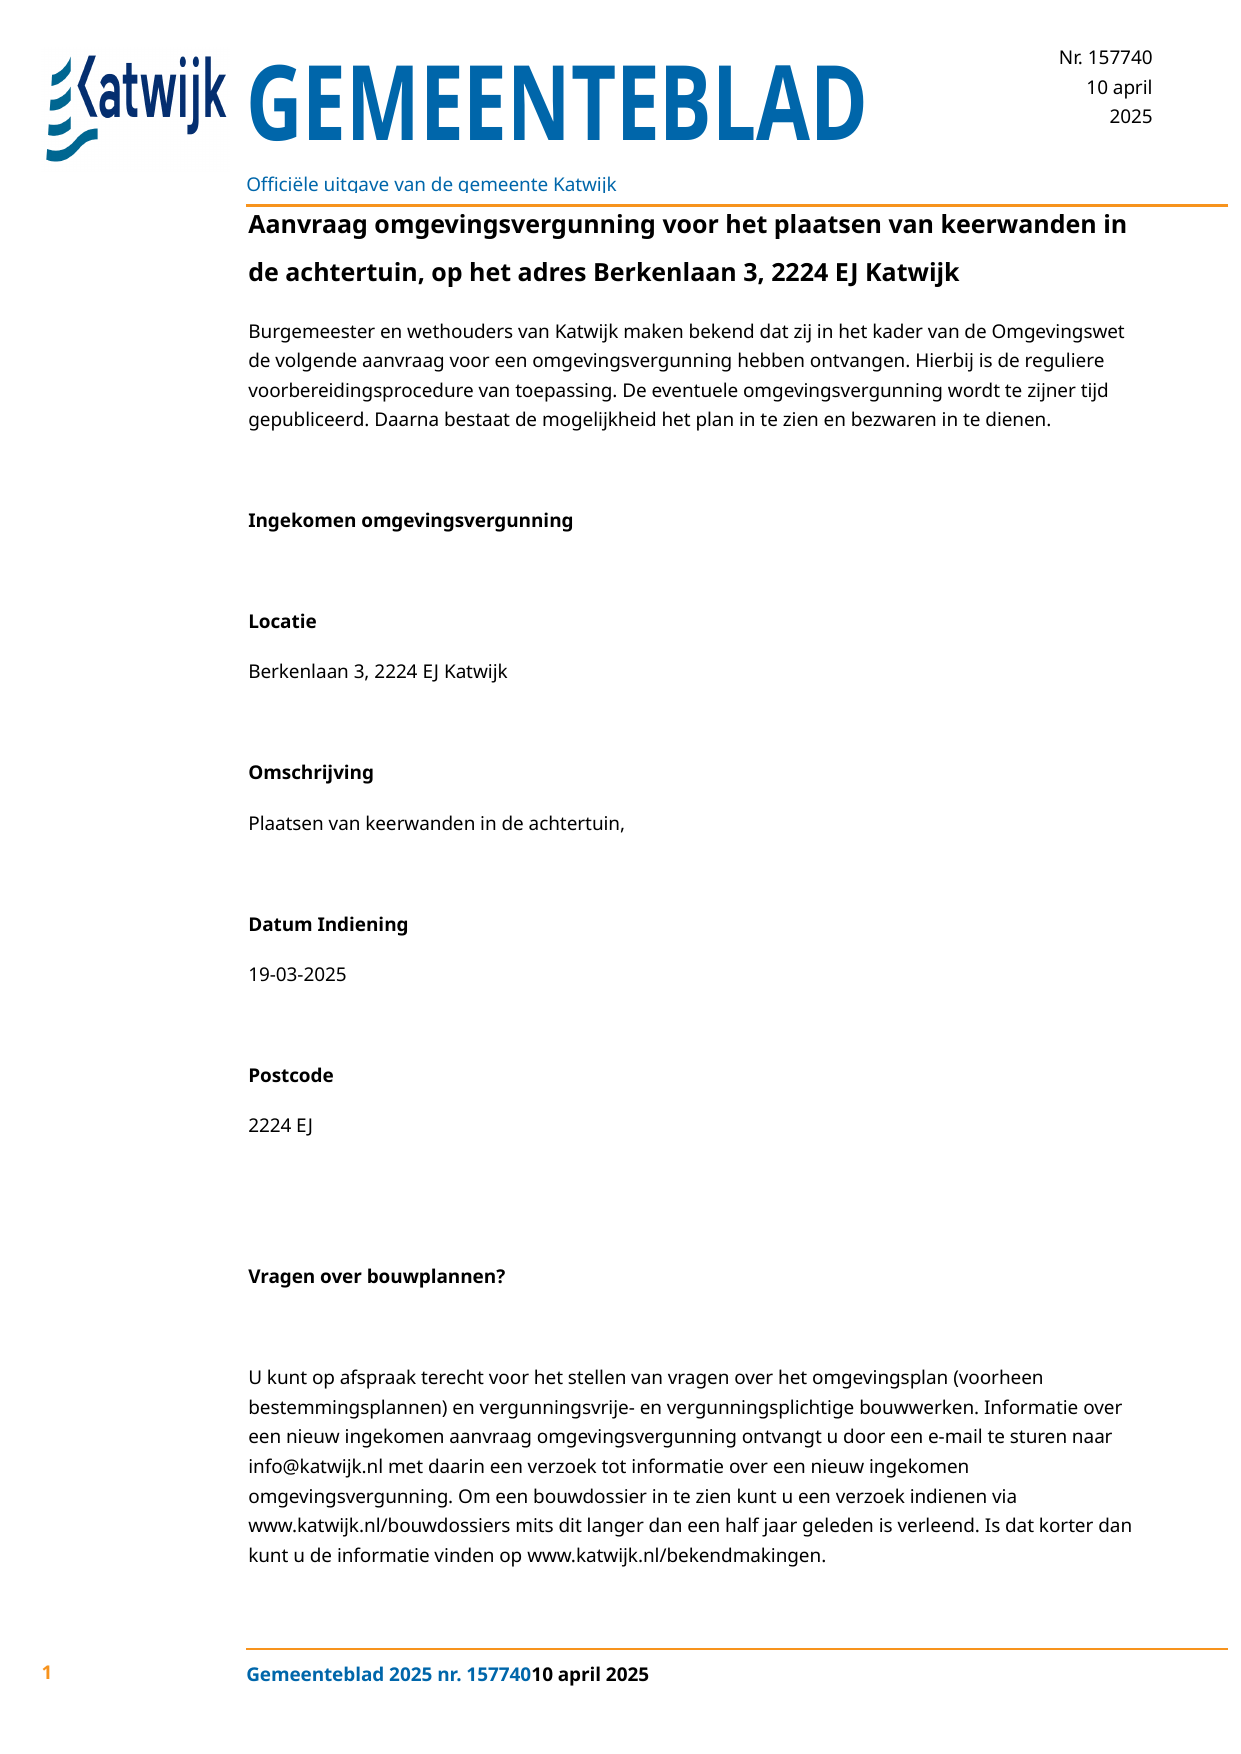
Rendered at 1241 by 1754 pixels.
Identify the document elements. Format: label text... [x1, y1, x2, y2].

text Locatie [248, 608, 1152, 634]
text Berkenlaan 3, 2224 EJ Katwijk [248, 659, 1152, 684]
text Datum Indiening [248, 911, 1152, 937]
text 2224 EJ [248, 1112, 1152, 1138]
text Vragen over bouwplannen? [248, 1264, 1152, 1289]
text U kunt op afspraak terecht voor het stellen van vragen over het omgevingsplan (voorheen bestemmingsplannen) en vergunningsvrije- en vergunningsplichtige bouwwerken. Informatie over een nieuw ingekomen aanvraag omgevingsvergunning ontvangt u door een e-mail te sturen naar info@katwijk.nl met daarin een verzoek tot informatie over een nieuw ingekomen omgevingsvergunning. Om een bouwdossier in te zien kunt u een verzoek indienen via www.katwijk.nl/bouwdossiers mits dit langer dan een half jaar geleden is verleend. Is dat korter dan kunt u de informatie vinden op www.katwijk.nl/bekendmakingen. [248, 1364, 1152, 1568]
text Omschrijving [248, 759, 1152, 785]
text Burgemeester en wethouders van Katwijk maken bekend dat zij in het kader van de Omgevingswet de volgende aanvraag voor een omgevingsvergunning hebben ontvangen. Hierbij is de reguliere voorbereidingsprocedure van toepassing. De eventuele omgevingsvergunning wordt te zijner tijd gepubliceerd. Daarna bestaat de mogelijkheid het plan in te zien en bezwaren in te dienen. [248, 318, 1152, 432]
text Ingekomen omgevingsvergunning [248, 507, 1152, 533]
text Postcode [248, 1062, 1152, 1088]
picture [41, 47, 231, 172]
text 19-03-2025 [248, 961, 1152, 987]
text Plaatsen van keerwanden in de achtertuin, [248, 810, 1152, 836]
text Aanvraag omgevingsvergunning voor het plaatsen van keerwanden in de achtertuin, op het adres Berkenlaan 3, 2224 EJ Katwijk [248, 207, 1152, 288]
